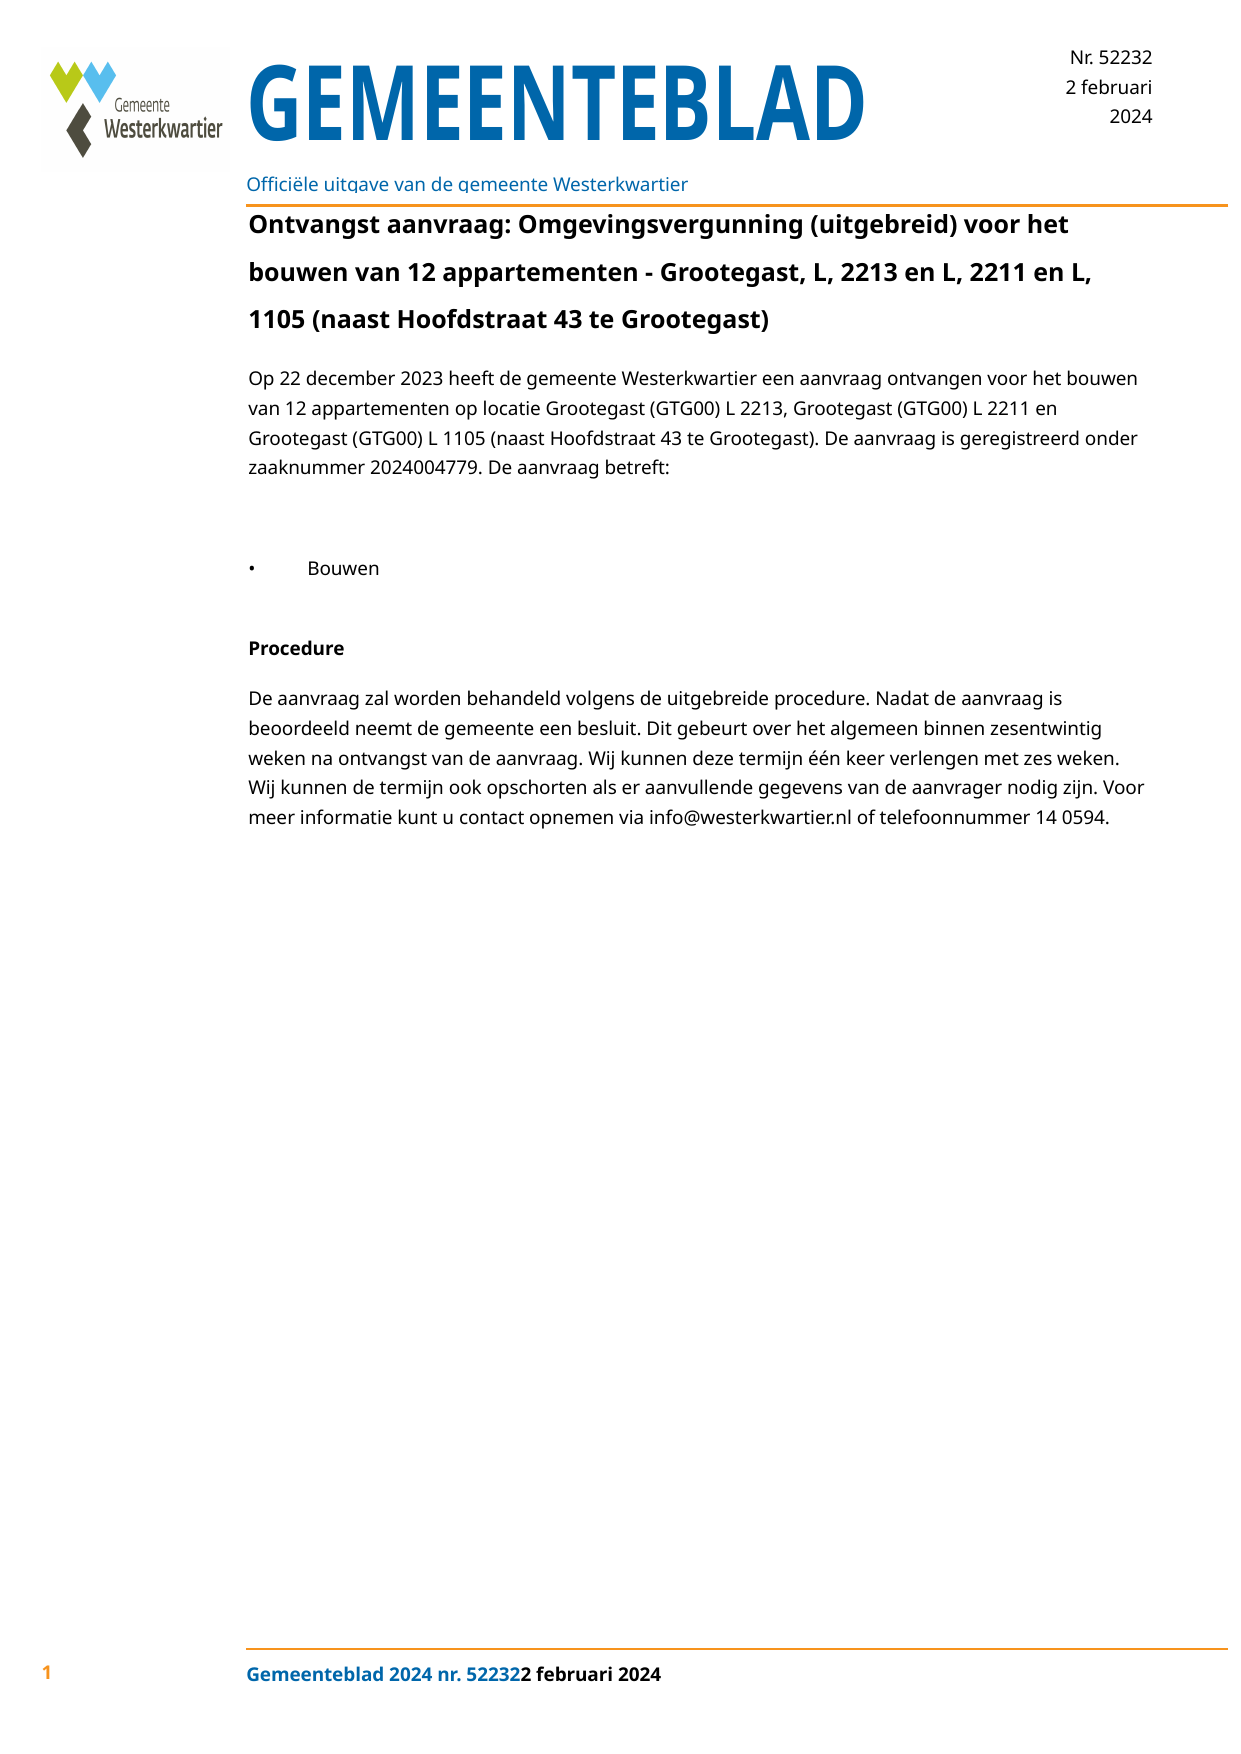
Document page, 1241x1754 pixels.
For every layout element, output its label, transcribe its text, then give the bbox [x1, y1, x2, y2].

text Op 22 december 2023 heeft de gemeente Westerkwartier een aanvraag ontvangen voor het bouwen van 12 appartementen op locatie Grootegast (GTG00) L 2213, Grootegast (GTG00) L 2211 en Grootegast (GTG00) L 1105 (naast Hoofdstraat 43 te Grootegast). De aanvraag is geregistreerd onder zaaknummer 2024004779. De aanvraag betreft: [248, 366, 1152, 480]
text Procedure [248, 635, 1152, 661]
text De aanvraag zal worden behandeld volgens de uitgebreide procedure. Nadat de aanvraag is beoordeeld neemt de gemeente een besluit. Dit gebeurt over het algemeen binnen zesentwintig weken na ontvangst van de aanvraag. Wij kunnen deze termijn één keer verlengen met zes weken. Wij kunnen de termijn ook opschorten als er aanvullende gegevens van de aanvrager nodig zijn. Voor meer informatie kunt u contact opnemen via info@westerkwartier.nl of telefoonnummer 14 0594. [248, 686, 1152, 829]
text Ontvangst aanvraag: Omgevingsvergunning (uitgebreid) voor het bouwen van 12 appartementen - Grootegast, L, 2213 en L, 2211 en L, 1105 (naast Hoofdstraat 43 te Grootegast) [248, 207, 1152, 336]
picture [41, 47, 231, 172]
list Bouwen [248, 555, 1152, 581]
